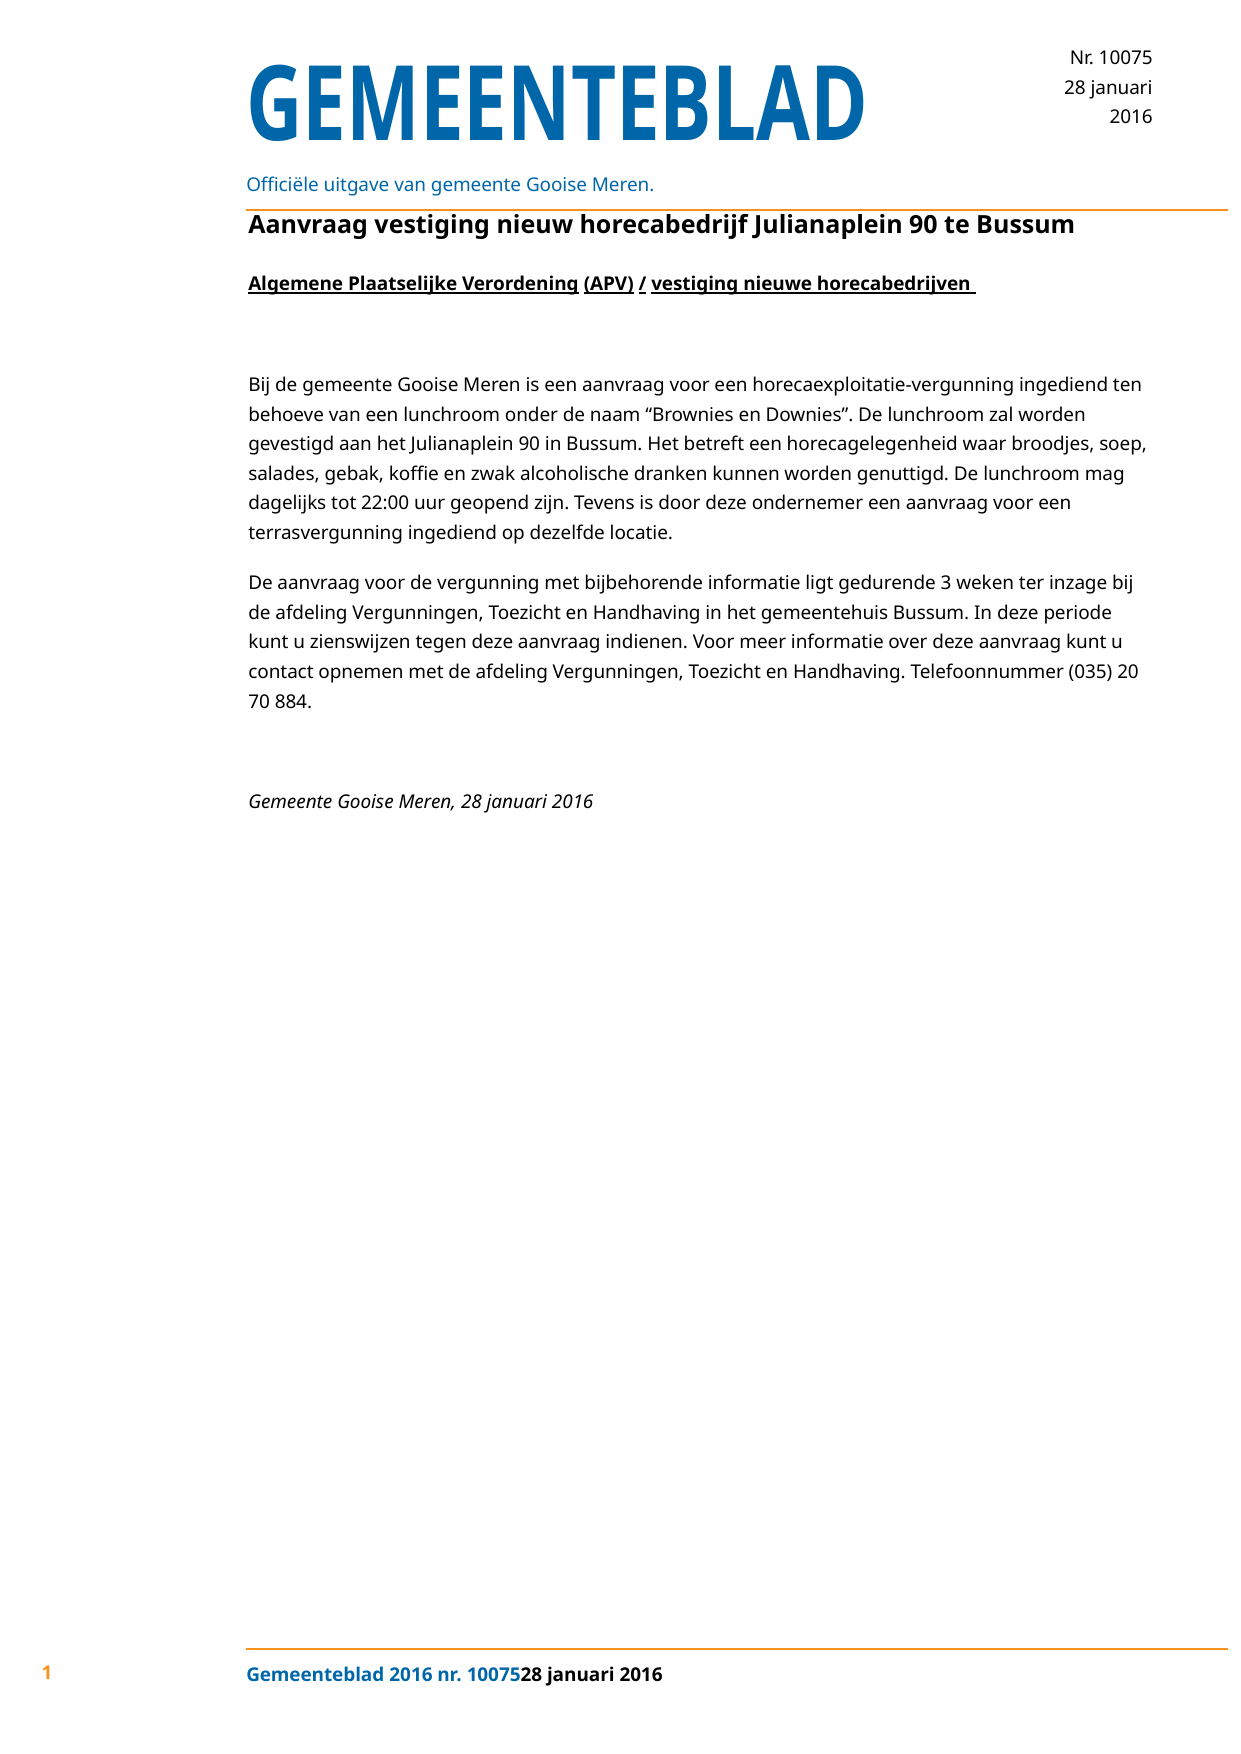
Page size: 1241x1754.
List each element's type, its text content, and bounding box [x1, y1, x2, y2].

text Algemene Plaatselijke Verordening (APV) / vestiging nieuwe horecabedrijven [248, 270, 1152, 296]
picture [41, 47, 231, 172]
text Gemeente Gooise Meren, 28 januari 2016 [248, 789, 1152, 814]
text De aanvraag voor de vergunning met bijbehorende informatie ligt gedurende 3 weken ter inzage bij de afdeling Vergunningen, Toezicht en Handhaving in het gemeentehuis Bussum. In deze periode kunt u zienswijzen tegen deze aanvraag indienen. Voor meer informatie over deze aanvraag kunt u contact opnemen met de afdeling Vergunningen, Toezicht en Handhaving. Telefoonnummer (035) 20 70 884. [248, 569, 1152, 713]
text Bij de gemeente Gooise Meren is een aanvraag voor een horecaexploitatie-vergunning ingediend ten behoeve van een lunchroom onder de naam “Brownies en Downies”. De lunchroom zal worden gevestigd aan het Julianaplein 90 in Bussum. Het betreft een horecagelegenheid waar broodjes, soep, salades, gebak, koffie en zwak alcoholische dranken kunnen worden genuttigd. De lunchroom mag dagelijks tot 22:00 uur geopend zijn. Tevens is door deze ondernemer een aanvraag voor een terrasvergunning ingediend op dezelfde locatie. [248, 371, 1152, 545]
text Aanvraag vestiging nieuw horecabedrijf Julianaplein 90 te Bussum [248, 211, 1152, 241]
